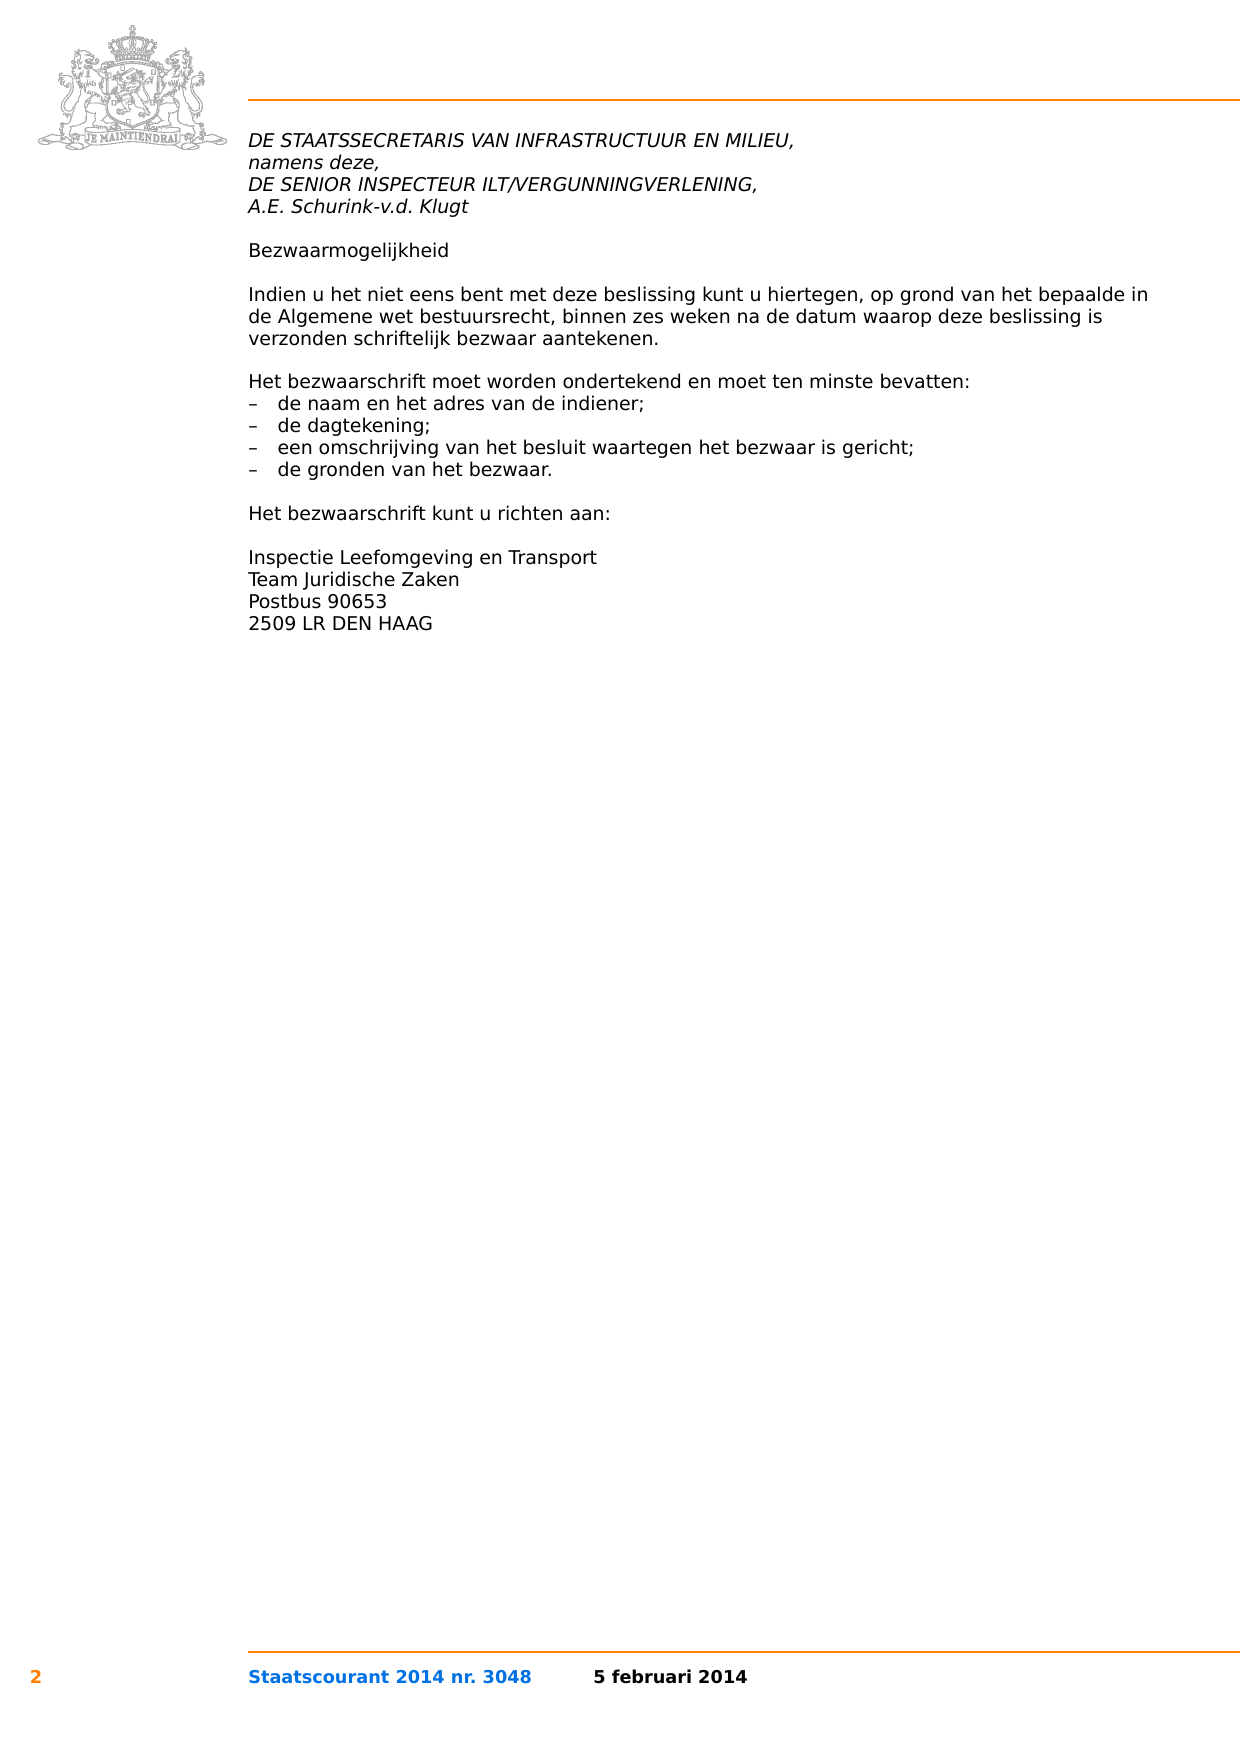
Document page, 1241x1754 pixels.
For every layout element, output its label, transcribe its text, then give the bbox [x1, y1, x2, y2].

text Het bezwaarschrift moet worden ondertekend en moet ten minste bevatten: [248, 371, 1163, 393]
text – een omschrijving van het besluit waartegen het bezwaar is gericht; [248, 437, 1163, 459]
text Postbus 90653 [248, 591, 1163, 613]
text Het bezwaarschrift kunt u richten aan: [248, 503, 1163, 525]
text 2509 LR DEN HAAG [248, 613, 1163, 635]
text DE STAATSSECRETARIS VAN INFRASTRUCTUUR EN MILIEU, namens deze, DE SENIOR INSPECTEUR ILT/VERGUNNINGVERLENING, A.E. Schurink-v.d. Klugt [248, 130, 1163, 218]
picture [38, 25, 227, 150]
text – de gronden van het bezwaar. [248, 459, 1163, 481]
text Team Juridische Zaken [248, 569, 1163, 591]
text – de naam en het adres van de indiener; [248, 393, 1163, 415]
text – de dagtekening; [248, 415, 1163, 437]
text Indien u het niet eens bent met deze beslissing kunt u hiertegen, op grond van het bepaalde in de Algemene wet bestuursrecht, binnen zes weken na de datum waarop deze beslissing is verzonden schriftelijk bezwaar aantekenen. [248, 283, 1163, 349]
text Inspectie Leefomgeving en Transport [248, 547, 1163, 569]
text Bezwaarmogelijkheid [248, 240, 1163, 262]
